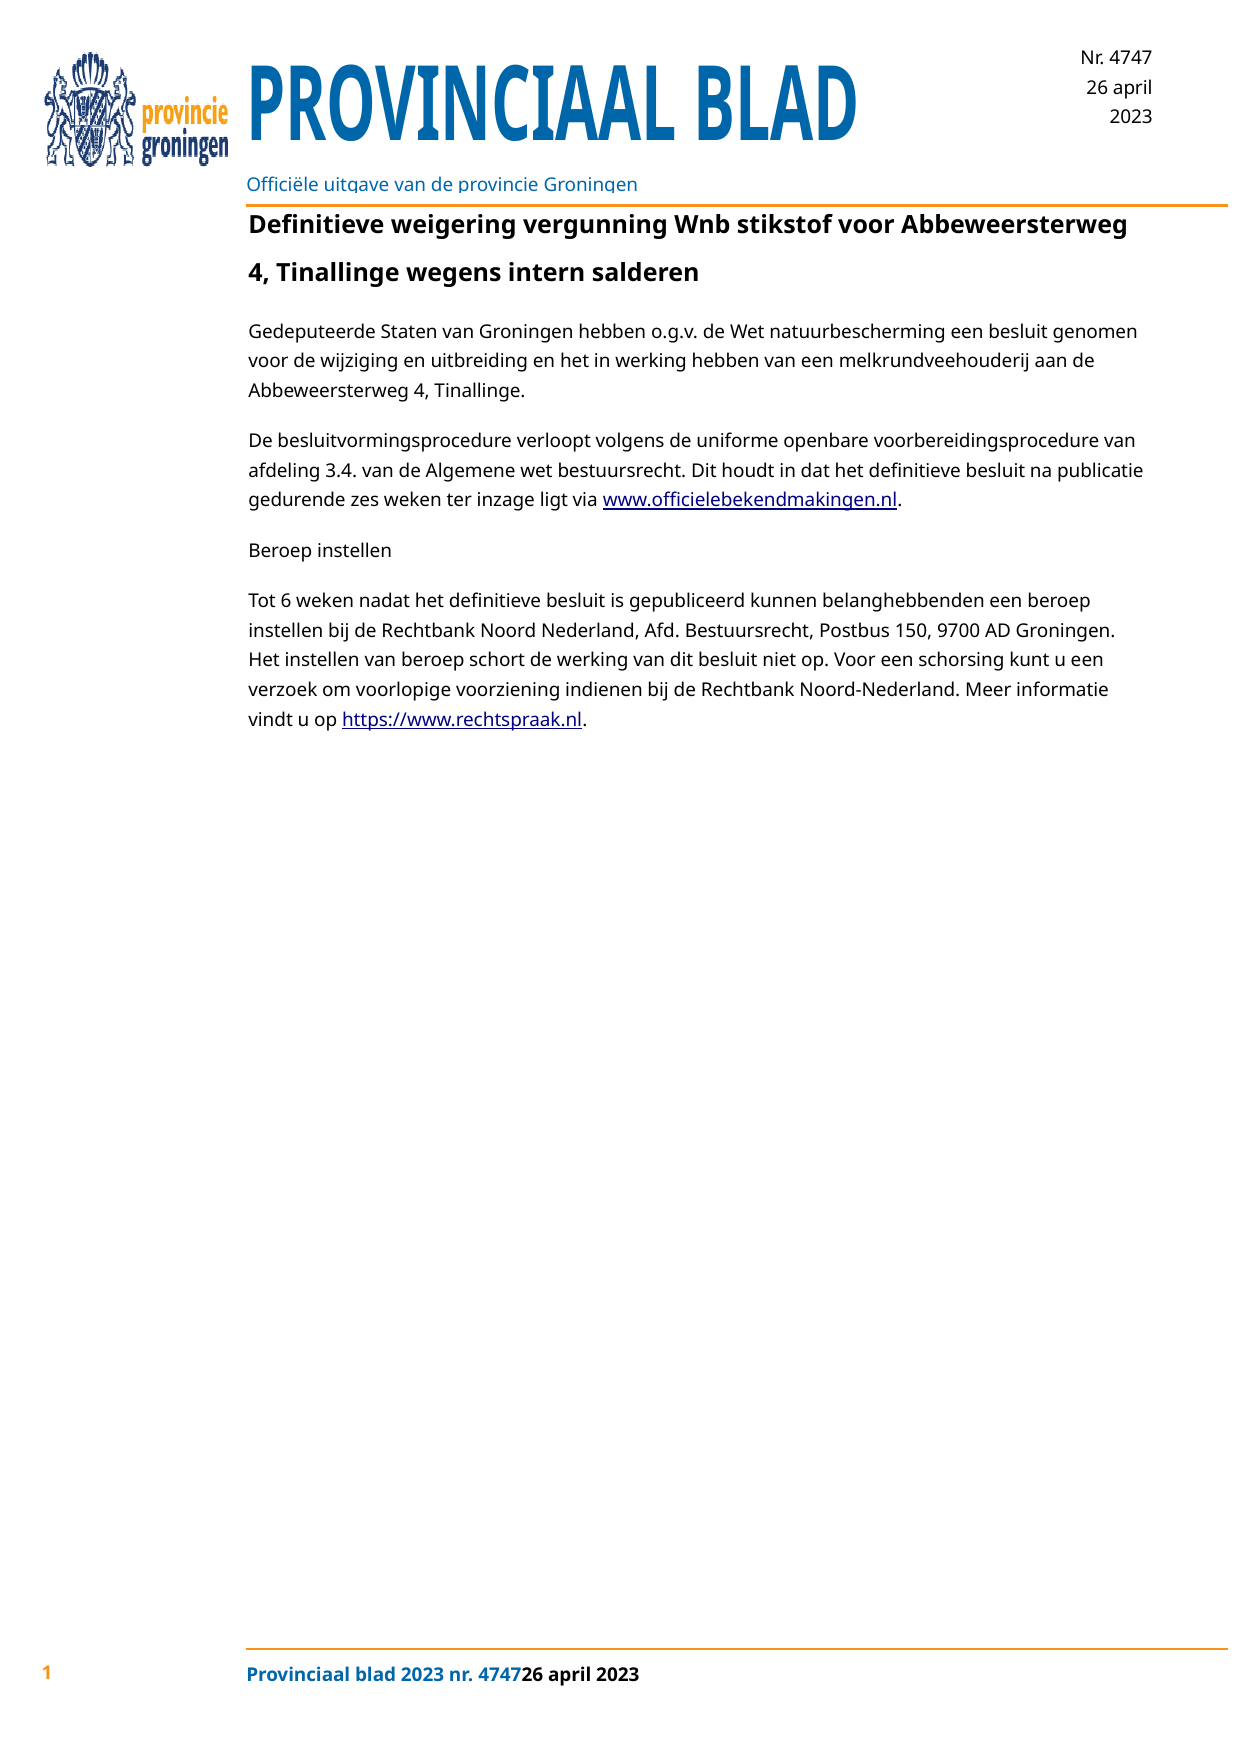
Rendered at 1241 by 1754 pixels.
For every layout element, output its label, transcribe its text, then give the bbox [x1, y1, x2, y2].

text Tot 6 weken nadat het definitieve besluit is gepubliceerd kunnen belanghebbenden een beroep instellen bij de Rechtbank Noord Nederland, Afd. Bestuursrecht, Postbus 150, 9700 AD Groningen. Het instellen van beroep schort de werking van dit besluit niet op. Voor een schorsing kunt u een verzoek om voorlopige voorziening indienen bij de Rechtbank Noord-Nederland. Meer informatie vindt u op https://www.rechtspraak.nl. [248, 587, 1152, 732]
text De besluitvormingsprocedure verloopt volgens de uniforme openbare voorbereidingsprocedure van afdeling 3.4. van de Algemene wet bestuursrecht. Dit houdt in dat het definitieve besluit na publicatie gedurende zes weken ter inzage ligt via www.officielebekendmakingen.nl. [248, 427, 1152, 512]
text Gedeputeerde Staten van Groningen hebben o.g.v. de Wet natuurbescherming een besluit genomen voor de wijziging en uitbreiding en het in werking hebben van een melkrundveehouderij aan de Abbeweersterweg 4, Tinallinge. [248, 318, 1152, 403]
picture [41, 47, 231, 172]
text Definitieve weigering vergunning Wnb stikstof voor Abbeweersterweg 4, Tinallinge wegens intern salderen [248, 207, 1152, 288]
text Beroep instellen [248, 537, 1152, 563]
